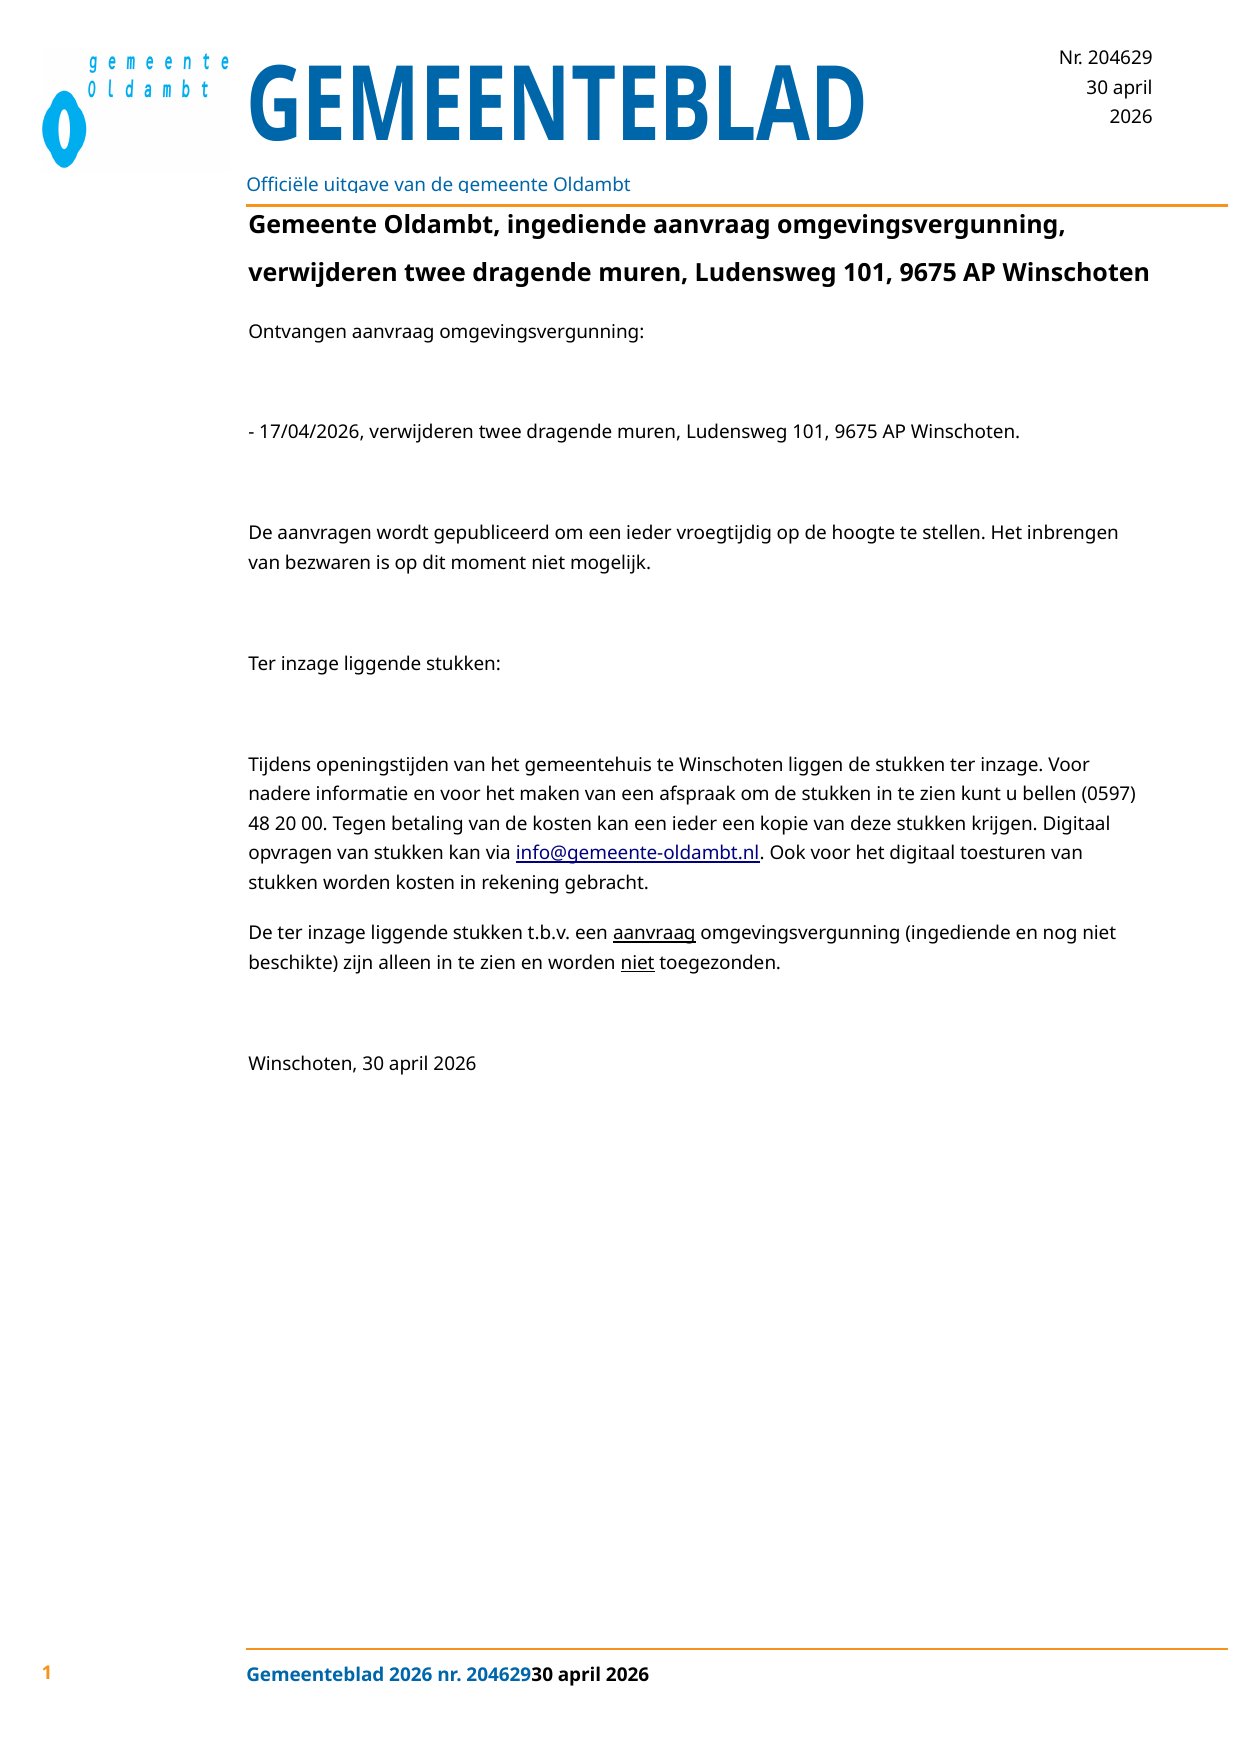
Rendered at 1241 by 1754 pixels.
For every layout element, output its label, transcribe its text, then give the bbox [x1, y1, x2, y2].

text De ter inzage liggende stukken t.b.v. een aanvraag omgevingsvergunning (ingediende en nog niet beschikte) zijn alleen in te zien en worden niet toegezonden. [248, 919, 1152, 975]
text Tijdens openingstijden van het gemeentehuis te Winschoten liggen de stukken ter inzage. Voor nadere informatie en voor het maken van een afspraak om de stukken in te zien kunt u bellen (0597) 48 20 00. Tegen betaling van de kosten kan een ieder een kopie van deze stukken krijgen. Digitaal opvragen van stukken kan via info@gemeente-oldambt.nl. Ook voor het digitaal toesturen van stukken worden kosten in rekening gebracht. [248, 751, 1152, 895]
picture [41, 47, 231, 172]
text Winschoten, 30 april 2026 [248, 1050, 1152, 1076]
text Gemeente Oldambt, ingediende aanvraag omgevingsvergunning, verwijderen twee dragende muren, Ludensweg 101, 9675 AP Winschoten [248, 207, 1152, 288]
text - 17/04/2026, verwijderen twee dragende muren, Ludensweg 101, 9675 AP Winschoten. [248, 419, 1152, 444]
text Ter inzage liggende stukken: [248, 650, 1152, 676]
text De aanvragen wordt gepubliceerd om een ieder vroegtijdig op de hoogte te stellen. Het inbrengen van bezwaren is op dit moment niet mogelijk. [248, 519, 1152, 575]
text Ontvangen aanvraag omgevingsvergunning: [248, 318, 1152, 344]
